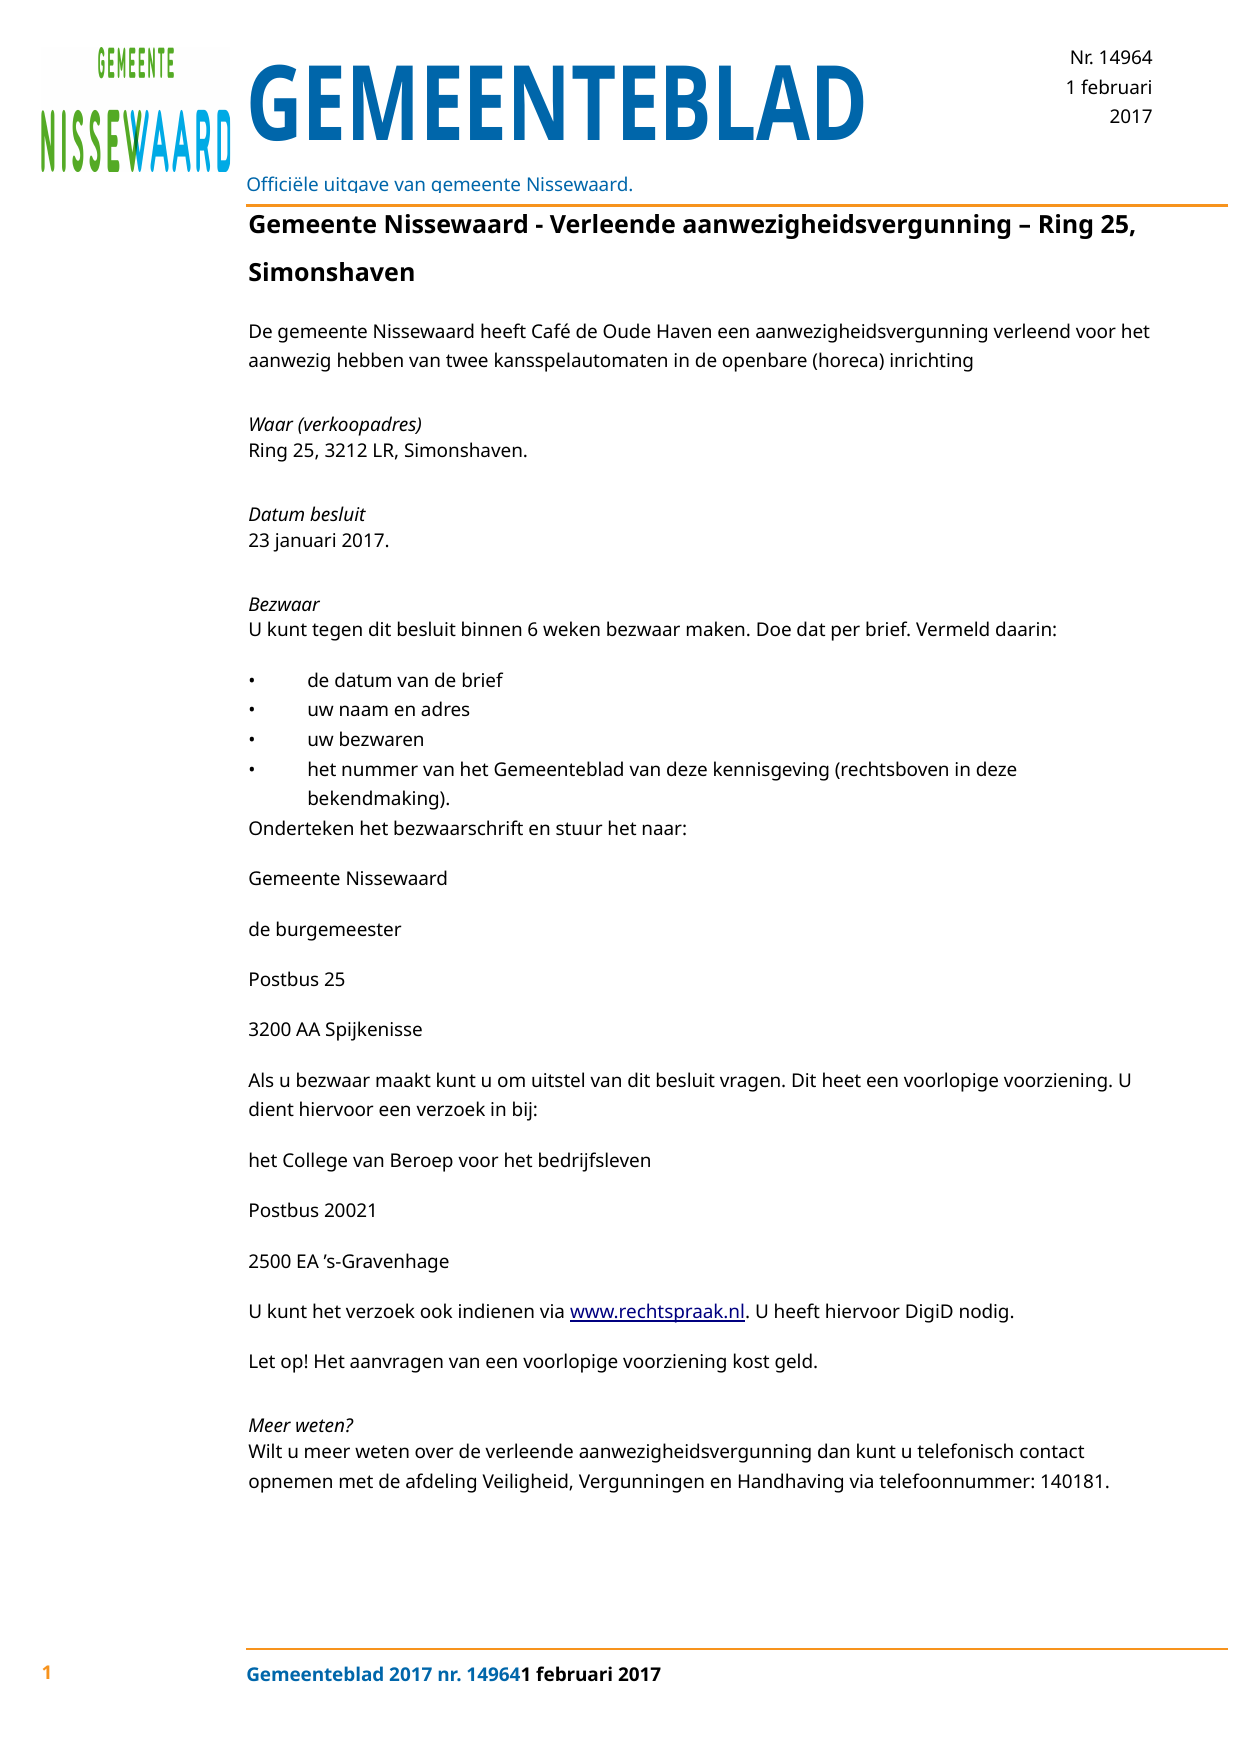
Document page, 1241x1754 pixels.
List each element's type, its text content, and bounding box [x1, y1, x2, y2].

text Ring 25, 3212 LR, Simonshaven. [248, 437, 1152, 463]
text 2500 EA ’s-Gravenhage [248, 1248, 1152, 1273]
text Onderteken het bezwaarschrift en stuur het naar: [248, 815, 1152, 841]
text Wilt u meer weten over de verleende aanwezigheidsvergunning dan kunt u telefonisch contact opnemen met de afdeling Veiligheid, Vergunningen en Handhaving via telefoonnummer: 140181. [248, 1438, 1152, 1494]
picture [222, 122, 227, 160]
text Datum besluit [248, 501, 1152, 527]
text Gemeente Nissewaard - Verleende aanwezigheidsvergunning – Ring 25, Simonshaven [248, 207, 1152, 288]
text het College van Beroep voor het bedrijfsleven [248, 1147, 1152, 1173]
text Bezwaar [248, 591, 1152, 617]
text Postbus 20021 [248, 1197, 1152, 1223]
text Als u bezwaar maakt kunt u om uitstel van dit besluit vragen. Dit heet een voorlopige voorziening. U dient hiervoor een verzoek in bij: [248, 1067, 1152, 1122]
text de burgemeester [248, 916, 1152, 941]
text Let op! Het aanvragen van een voorlopige voorziening kost geld. [248, 1349, 1152, 1374]
list de datum van de brief [248, 667, 1152, 693]
text U kunt het verzoek ook indienen via www.rechtspraak.nl. U heeft hiervoor DigiD nodig. [248, 1298, 1152, 1324]
text De gemeente Nissewaard heeft Café de Oude Haven een aanwezigheidsvergunning verleend voor het aanwezig hebben van twee kansspelautomaten in de openbare (horeca) inrichting [248, 318, 1152, 373]
picture [41, 47, 231, 172]
list uw bezwaren [248, 726, 1152, 752]
picture [201, 122, 206, 138]
text Waar (verkoopadres) [248, 411, 1152, 437]
text Gemeente Nissewaard [248, 865, 1152, 891]
picture [176, 157, 187, 172]
picture [154, 157, 165, 172]
list uw naam en adres [248, 697, 1152, 722]
text 23 januari 2017. [248, 527, 1152, 553]
text Postbus 25 [248, 966, 1152, 992]
text U kunt tegen dit besluit binnen 6 weken bezwaar maken. Doe dat per brief. Vermeld daarin: [248, 617, 1152, 642]
picture [200, 151, 206, 172]
text 3200 AA Spijkenisse [248, 1017, 1152, 1042]
list het nummer van het Gemeenteblad van deze kennisgeving (rechtsboven in deze bekendmaking). [248, 756, 1152, 811]
text Meer weten? [248, 1413, 1152, 1438]
